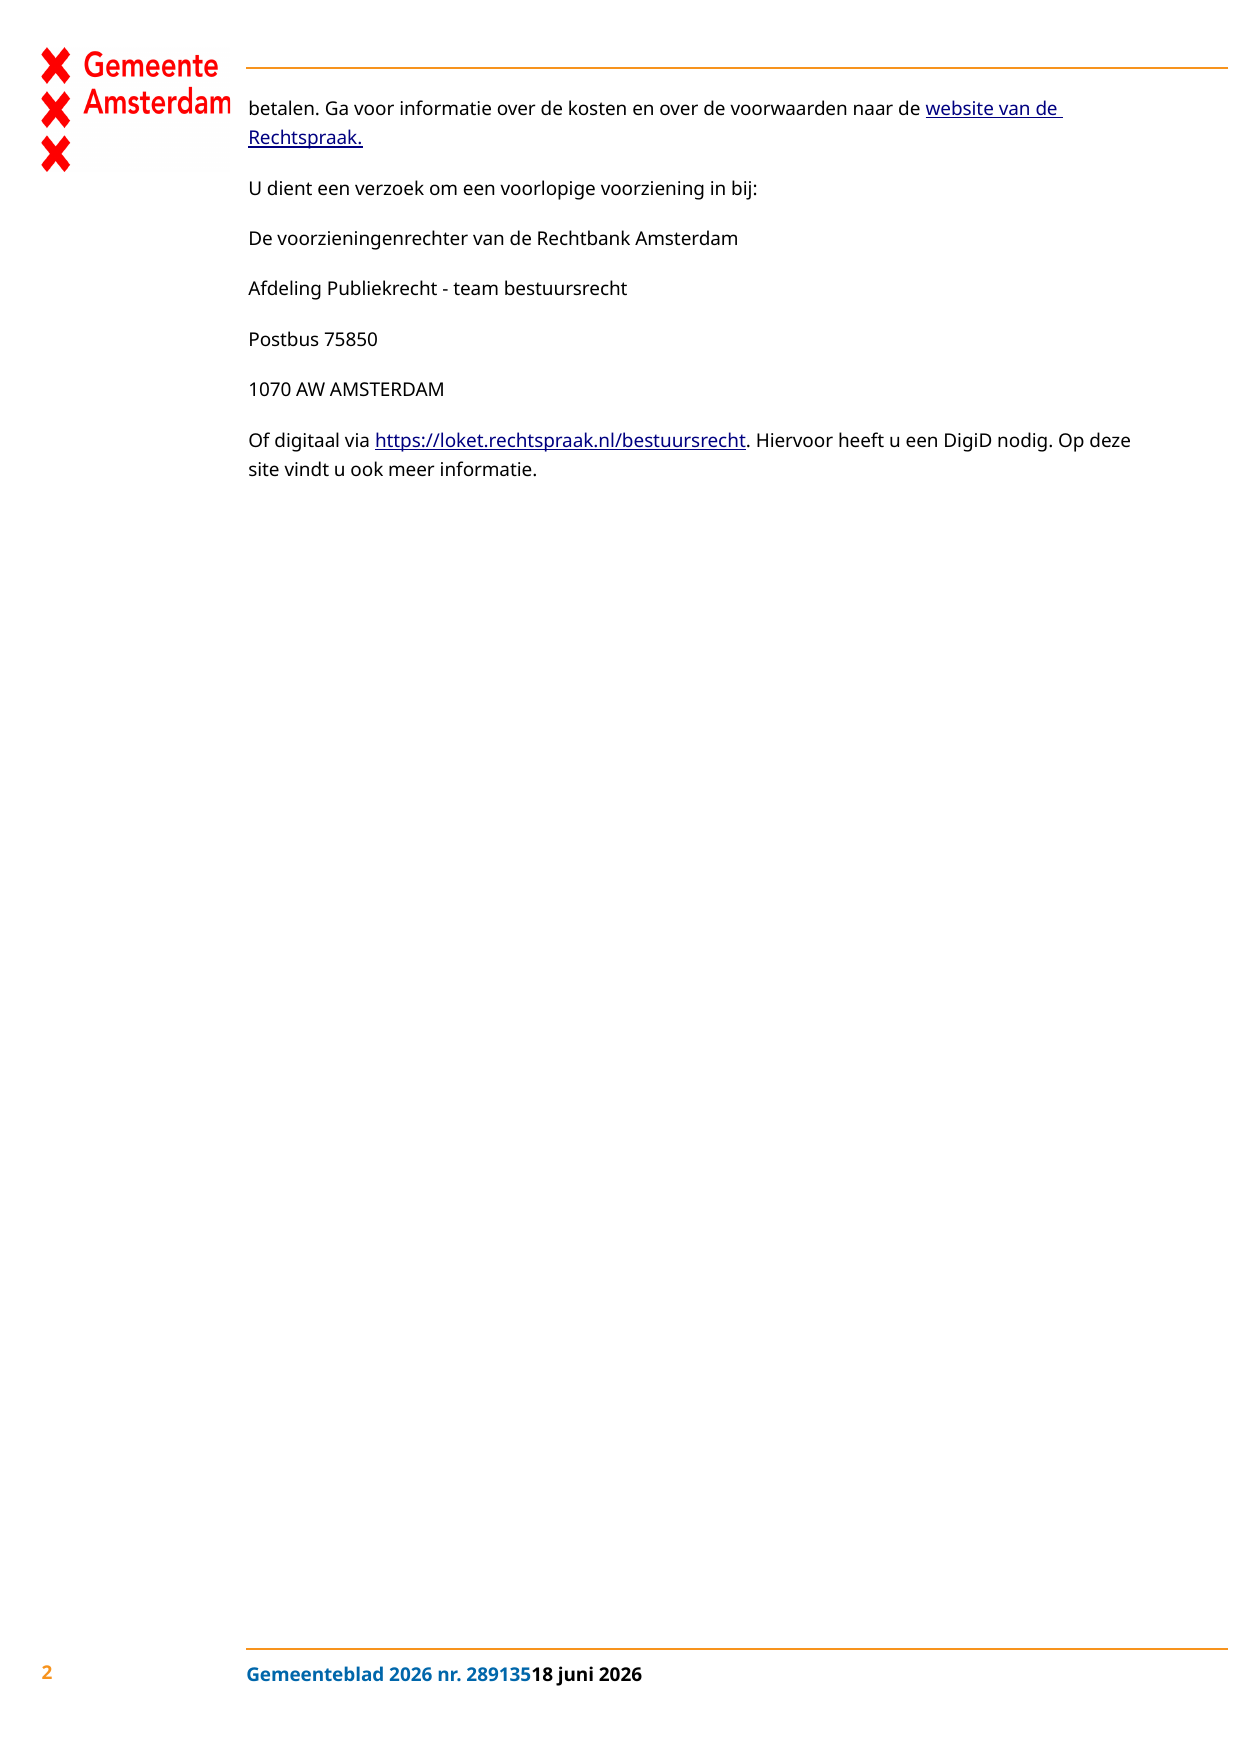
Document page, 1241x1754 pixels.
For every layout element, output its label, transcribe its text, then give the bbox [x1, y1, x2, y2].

text Of digitaal via https://loket.rechtspraak.nl/bestuursrecht. Hiervoor heeft u een DigiD nodig. Op deze site vindt u ook meer informatie. [248, 427, 1152, 482]
text De voorzieningenrechter van de Rechtbank Amsterdam [248, 225, 1152, 251]
picture [41, 47, 231, 172]
text 1070 AW AMSTERDAM [248, 376, 1152, 402]
text betalen. Ga voor informatie over de kosten en over de voorwaarden naar de website van de Rechtspraak. [248, 95, 1152, 150]
text U dient een verzoek om een voorlopige voorziening in bij: [248, 175, 1152, 201]
text Afdeling Publiekrecht - team bestuursrecht [248, 276, 1152, 301]
text Postbus 75850 [248, 326, 1152, 352]
